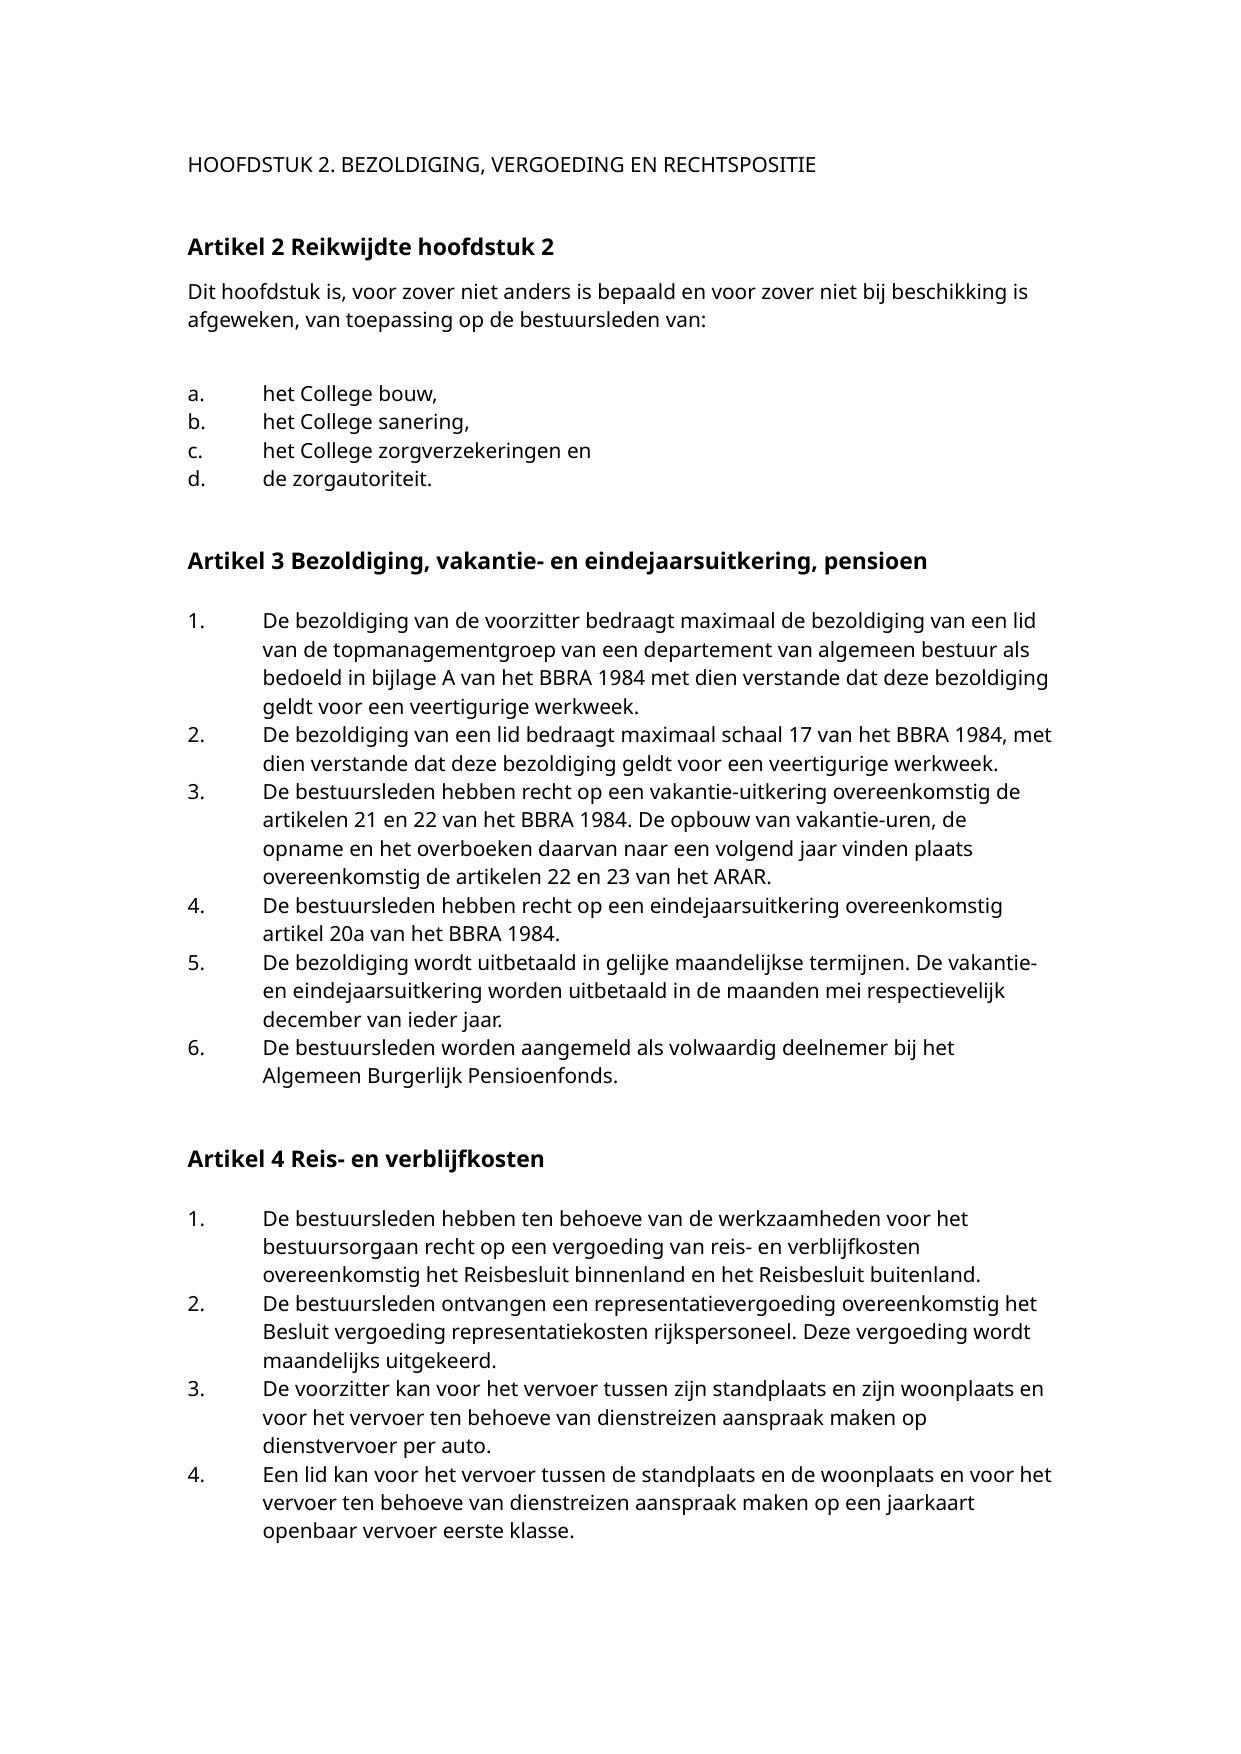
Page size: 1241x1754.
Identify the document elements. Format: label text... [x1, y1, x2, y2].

list het College bouw, [187, 379, 1053, 407]
subtitle Artikel 3 Bezoldiging, vakantie- en eindejaarsuitkering, pensioen [187, 545, 1053, 577]
list de zorgautoriteit. [187, 464, 1053, 493]
list het College zorgverzekeringen en [187, 436, 1053, 464]
list het College sanering, [187, 407, 1053, 436]
list Een lid kan voor het vervoer tussen de standplaats en de woonplaats en voor het vervoer ten behoeve van dienstreizen aanspraak maken op een jaarkaart openbaar vervoer eerste klasse. [187, 1460, 1053, 1545]
list De bestuursleden hebben ten behoeve van de werkzaamheden voor het bestuursorgaan recht op een vergoeding van reis- en verblijfkosten overeenkomstig het Reisbesluit binnenland en het Reisbesluit buitenland. [187, 1204, 1053, 1289]
list De voorzitter kan voor het vervoer tussen zijn standplaats en zijn woonplaats en voor het vervoer ten behoeve van dienstreizen aanspraak maken op dienstvervoer per auto. [187, 1374, 1053, 1460]
text Dit hoofdstuk is, voor zover niet anders is bepaald en voor zover niet bij beschikking is afgeweken, van toepassing op de bestuursleden van: [187, 277, 1053, 334]
list De bezoldiging van een lid bedraagt maximaal schaal 17 van het BBRA 1984, met dien verstande dat deze bezoldiging geldt voor een veertigurige werkweek. [187, 720, 1053, 777]
list De bestuursleden worden aangemeld als volwaardig deelnemer bij het Algemeen Burgerlijk Pensioenfonds. [187, 1033, 1053, 1090]
list De bestuursleden hebben recht op een vakantie-uitkering overeenkomstig de artikelen 21 en 22 van het BBRA 1984. De opbouw van vakantie-uren, de opname en het overboeken daarvan naar een volgend jaar vinden plaats overeenkomstig de artikelen 22 en 23 van het ARAR. [187, 777, 1053, 891]
list De bestuursleden ontvangen een representatievergoeding overeenkomstig het Besluit vergoeding representatiekosten rijkspersoneel. Deze vergoeding wordt maandelijks uitgekeerd. [187, 1289, 1053, 1374]
subtitle Artikel 2 Reikwijdte hoofdstuk 2 [187, 231, 1053, 262]
list De bezoldiging wordt uitbetaald in gelijke maandelijkse termijnen. De vakantie- en eindejaarsuitkering worden uitbetaald in de maanden mei respectievelijk december van ieder jaar. [187, 948, 1053, 1033]
list De bestuursleden hebben recht op een eindejaarsuitkering overeenkomstig artikel 20a van het BBRA 1984. [187, 891, 1053, 948]
subtitle Artikel 4 Reis- en verblijfkosten [187, 1142, 1053, 1174]
list De bezoldiging van de voorzitter bedraagt maximaal de bezoldiging van een lid van de topmanagementgroep van een departement van algemeen bestuur als bedoeld in bijlage A van het BBRA 1984 met dien verstande dat deze bezoldiging geldt voor een veertigurige werkweek. [187, 607, 1053, 720]
subtitle HOOFDSTUK 2. BEZOLDIGING, VERGOEDING EN RECHTSPOSITIE [187, 150, 1053, 178]
